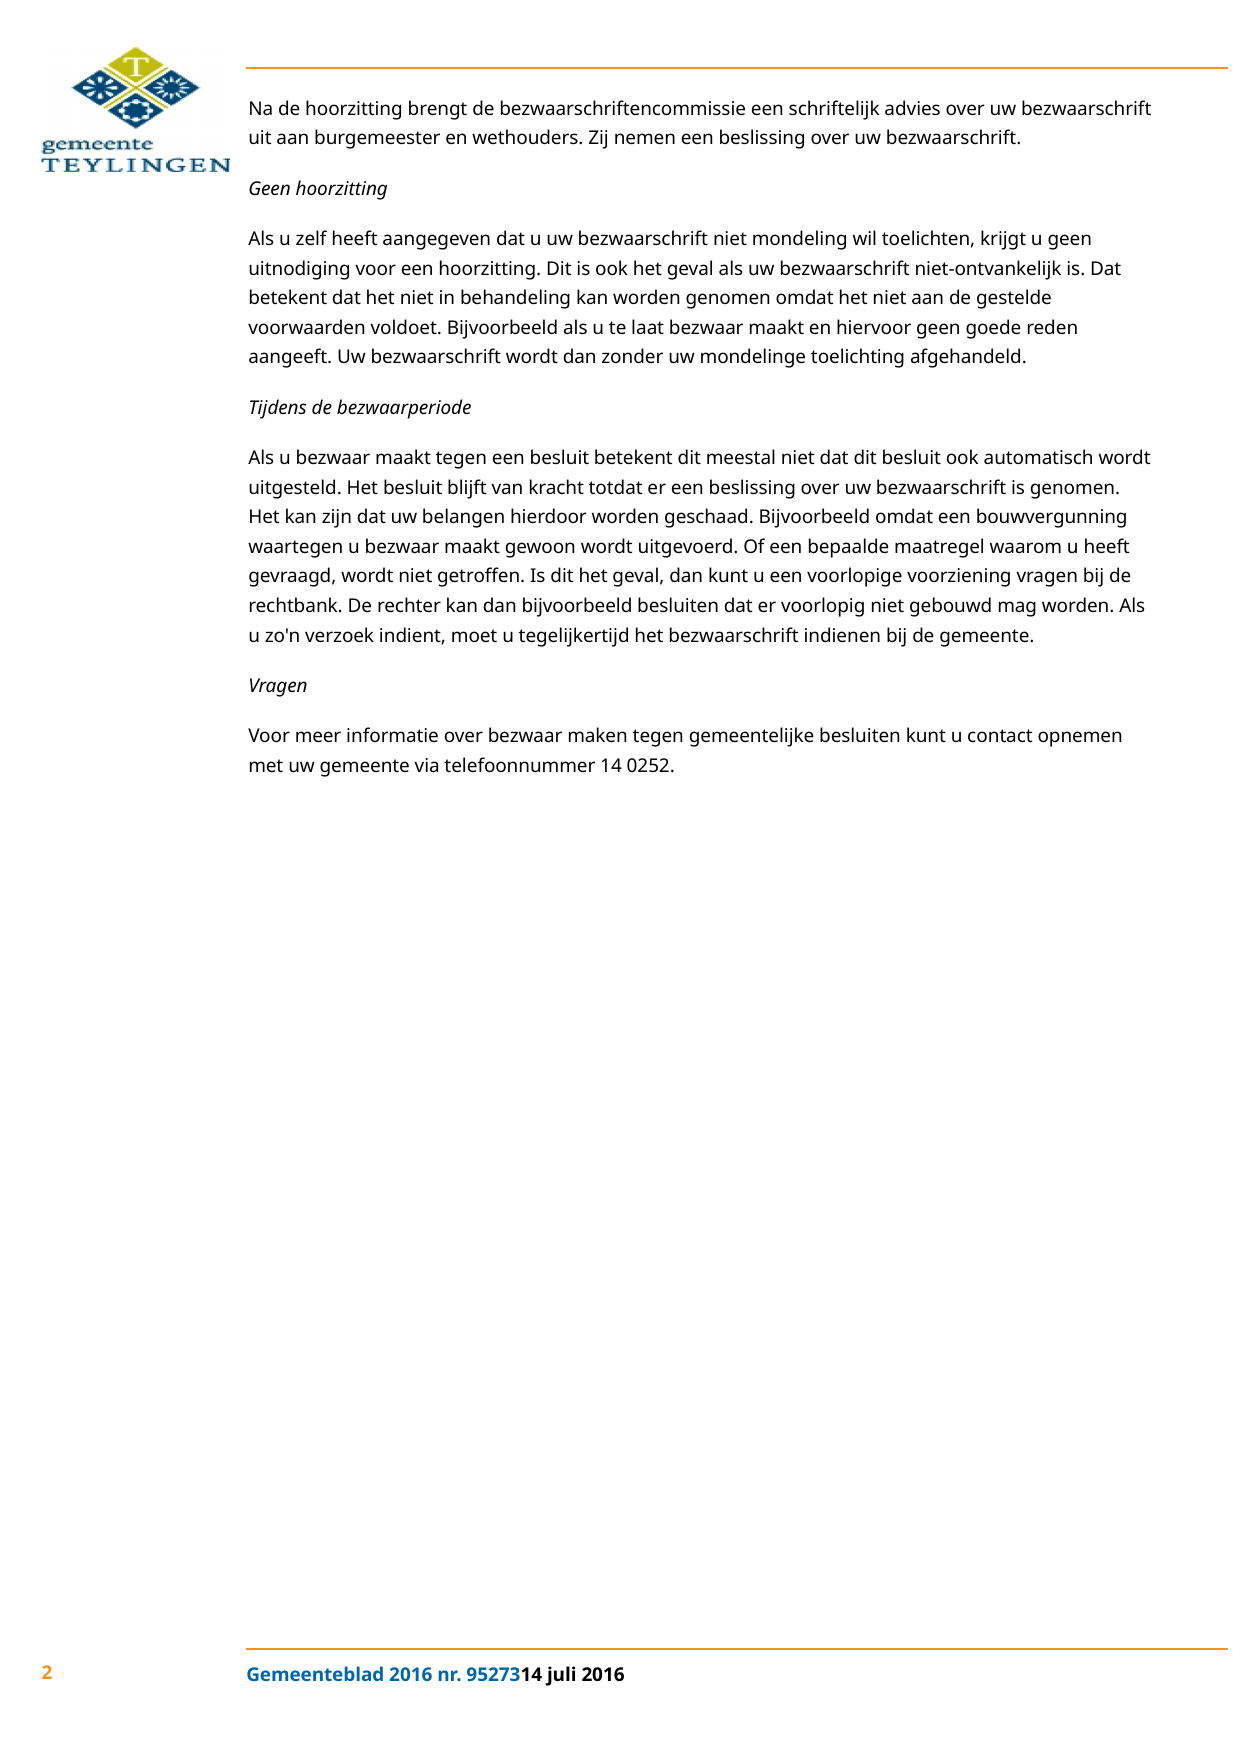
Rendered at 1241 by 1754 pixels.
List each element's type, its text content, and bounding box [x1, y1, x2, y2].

text Geen hoorzitting [248, 175, 1152, 201]
text Als u zelf heeft aangegeven dat u uw bezwaarschrift niet mondeling wil toelichten, krijgt u geen uitnodiging voor een hoorzitting. Dit is ook het geval als uw bezwaarschrift niet-ontvankelijk is. Dat betekent dat het niet in behandeling kan worden genomen omdat het niet aan de gestelde voorwaarden voldoet. Bijvoorbeeld als u te laat bezwaar maakt en hiervoor geen goede reden aangeeft. Uw bezwaarschrift wordt dan zonder uw mondelinge toelichting afgehandeld. [248, 225, 1152, 369]
text Als u bezwaar maakt tegen een besluit betekent dit meestal niet dat dit besluit ook automatisch wordt uitgesteld. Het besluit blijft van kracht totdat er een beslissing over uw bezwaarschrift is genomen. Het kan zijn dat uw belangen hierdoor worden geschaad. Bijvoorbeeld omdat een bouwvergunning waartegen u bezwaar maakt gewoon wordt uitgevoerd. Of een bepaalde maatregel waarom u heeft gevraagd, wordt niet getroffen. Is dit het geval, dan kunt u een voorlopige voorziening vragen bij de rechtbank. De rechter kan dan bijvoorbeeld besluiten dat er voorlopig niet gebouwd mag worden. Als u zo'n verzoek indient, moet u tegelijkertijd het bezwaarschrift indienen bij de gemeente. [248, 444, 1152, 648]
text Voor meer informatie over bezwaar maken tegen gemeentelijke besluiten kunt u contact opnemen met uw gemeente via telefoonnummer 14 0252. [248, 723, 1152, 778]
picture [41, 47, 231, 172]
text Tijdens de bezwaarperiode [248, 394, 1152, 420]
text Na de hoorzitting brengt de bezwaarschriftencommissie een schriftelijk advies over uw bezwaarschrift uit aan burgemeester en wethouders. Zij nemen een beslissing over uw bezwaarschrift. [248, 95, 1152, 150]
text Vragen [248, 672, 1152, 698]
